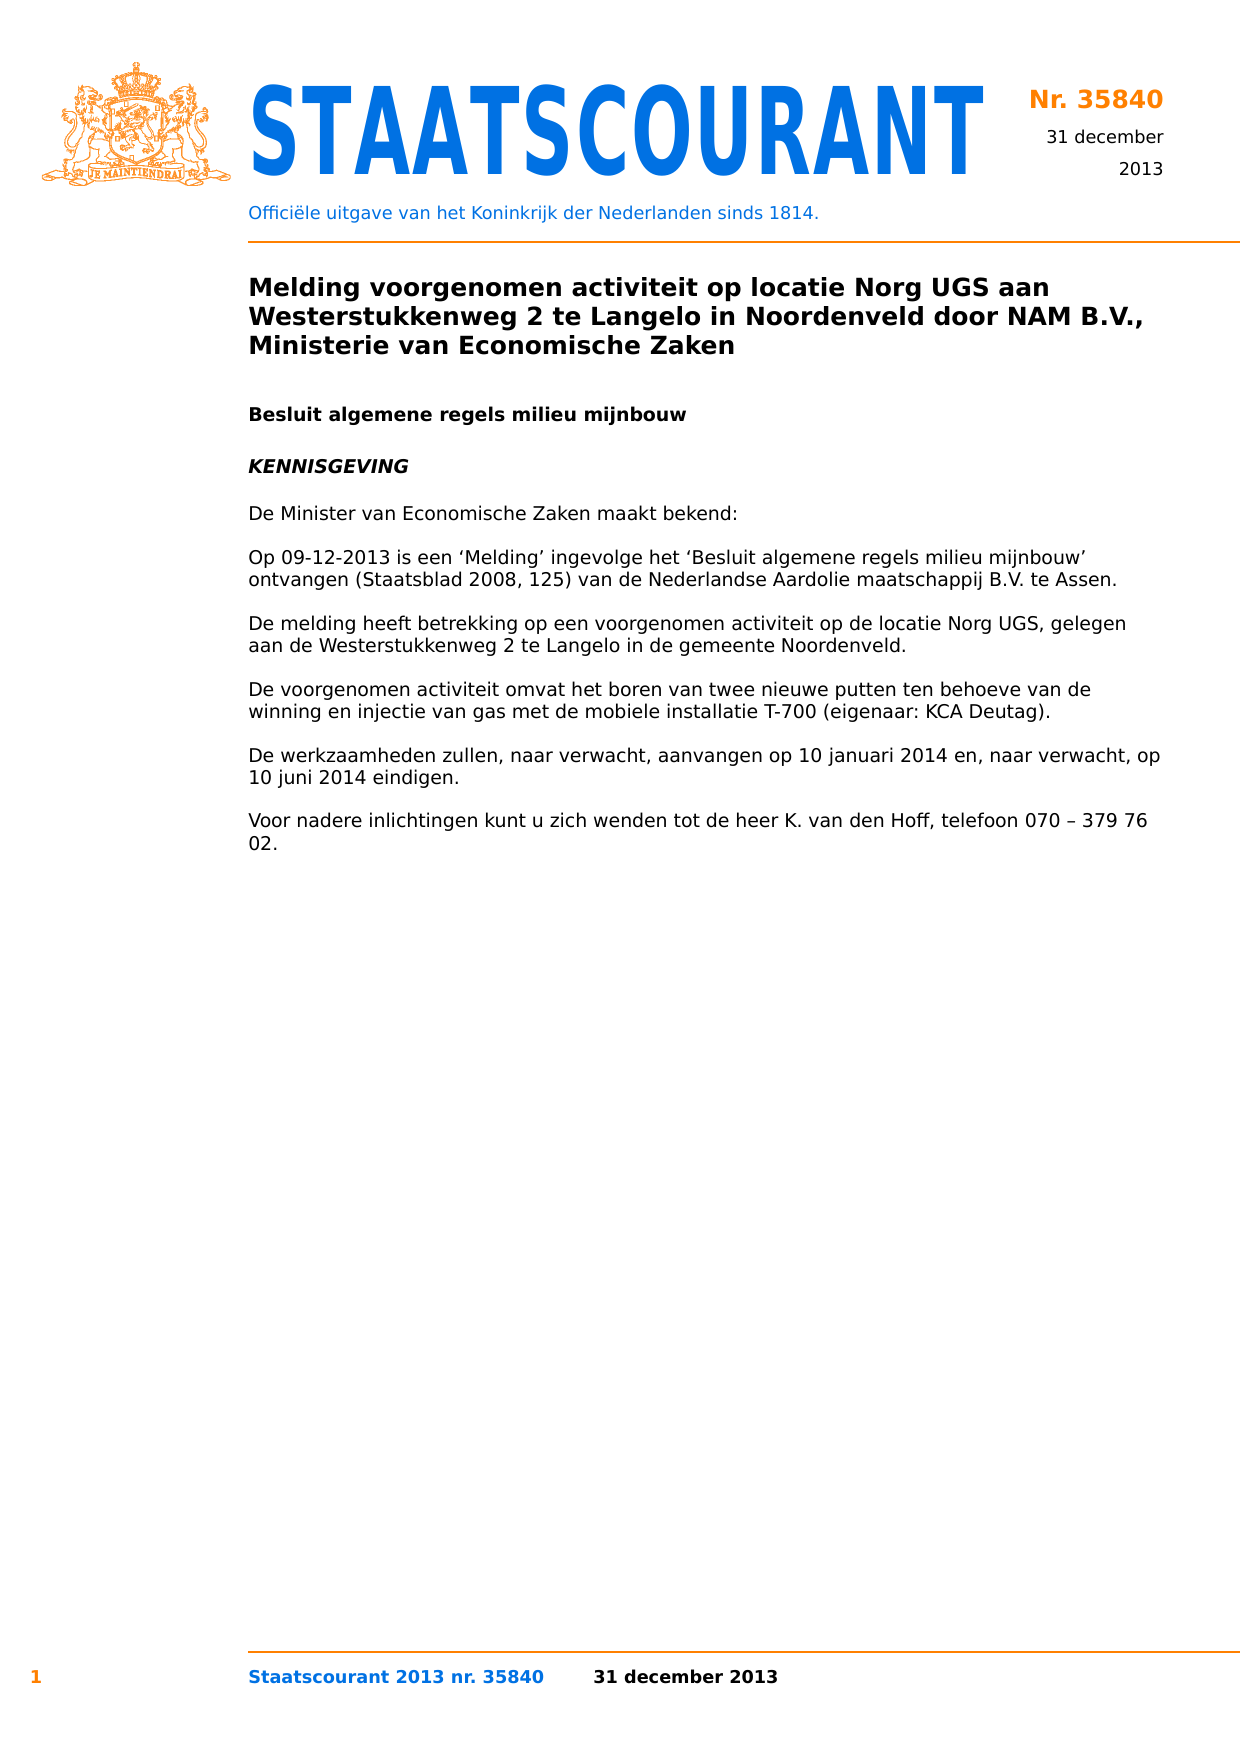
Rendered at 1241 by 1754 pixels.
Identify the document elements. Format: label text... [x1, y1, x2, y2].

text De voorgenomen activiteit omvat het boren van twee nieuwe putten ten behoeve van de winning en injectie van gas met de mobiele installatie T-700 (eigenaar: KCA Deutag). [248, 679, 1163, 723]
table_header STAATSCOURANT [248, 62, 998, 203]
table_cell 2013 [998, 153, 1240, 203]
table_header [25, 62, 248, 241]
subtitle Melding voorgenomen activiteit op locatie Norg UGS aan Westerstukkenweg 2 te Langelo in Noordenveld door NAM B.V., Ministerie van Economische Zaken [248, 273, 1163, 361]
text Op 09-12-2013 is een ‘Melding’ ingevolge het ‘Besluit algemene regels milieu mijnbouw’ ontvangen (Staatsblad 2008, 125) van de Nederlandse Aardolie maatschappij B.V. te Assen. [248, 547, 1163, 591]
text De melding heeft betrekking op een voorgenomen activiteit op de locatie Norg UGS, gelegen aan de Westerstukkenweg 2 te Langelo in de gemeente Noordenveld. [248, 613, 1163, 657]
table_cell Officiële uitgave van het Koninkrijk der Nederlanden sinds 1814. [248, 203, 1240, 241]
table_cell 31 december [998, 121, 1240, 153]
text Voor nadere inlichtingen kunt u zich wenden tot de heer K. van den Hoff, telefoon 070 – 379 76 02. [248, 810, 1163, 854]
text De Minister van Economische Zaken maakt bekend: [248, 503, 1163, 525]
subtitle KENNISGEVING [248, 456, 1163, 478]
picture [41, 62, 231, 186]
subtitle Besluit algemene regels milieu mijnbouw [248, 404, 1163, 426]
text De werkzaamheden zullen, naar verwacht, aanvangen op 10 januari 2014 en, naar verwacht, op 10 juni 2014 eindigen. [248, 744, 1163, 788]
table_header Nr. 35840 [998, 62, 1240, 121]
